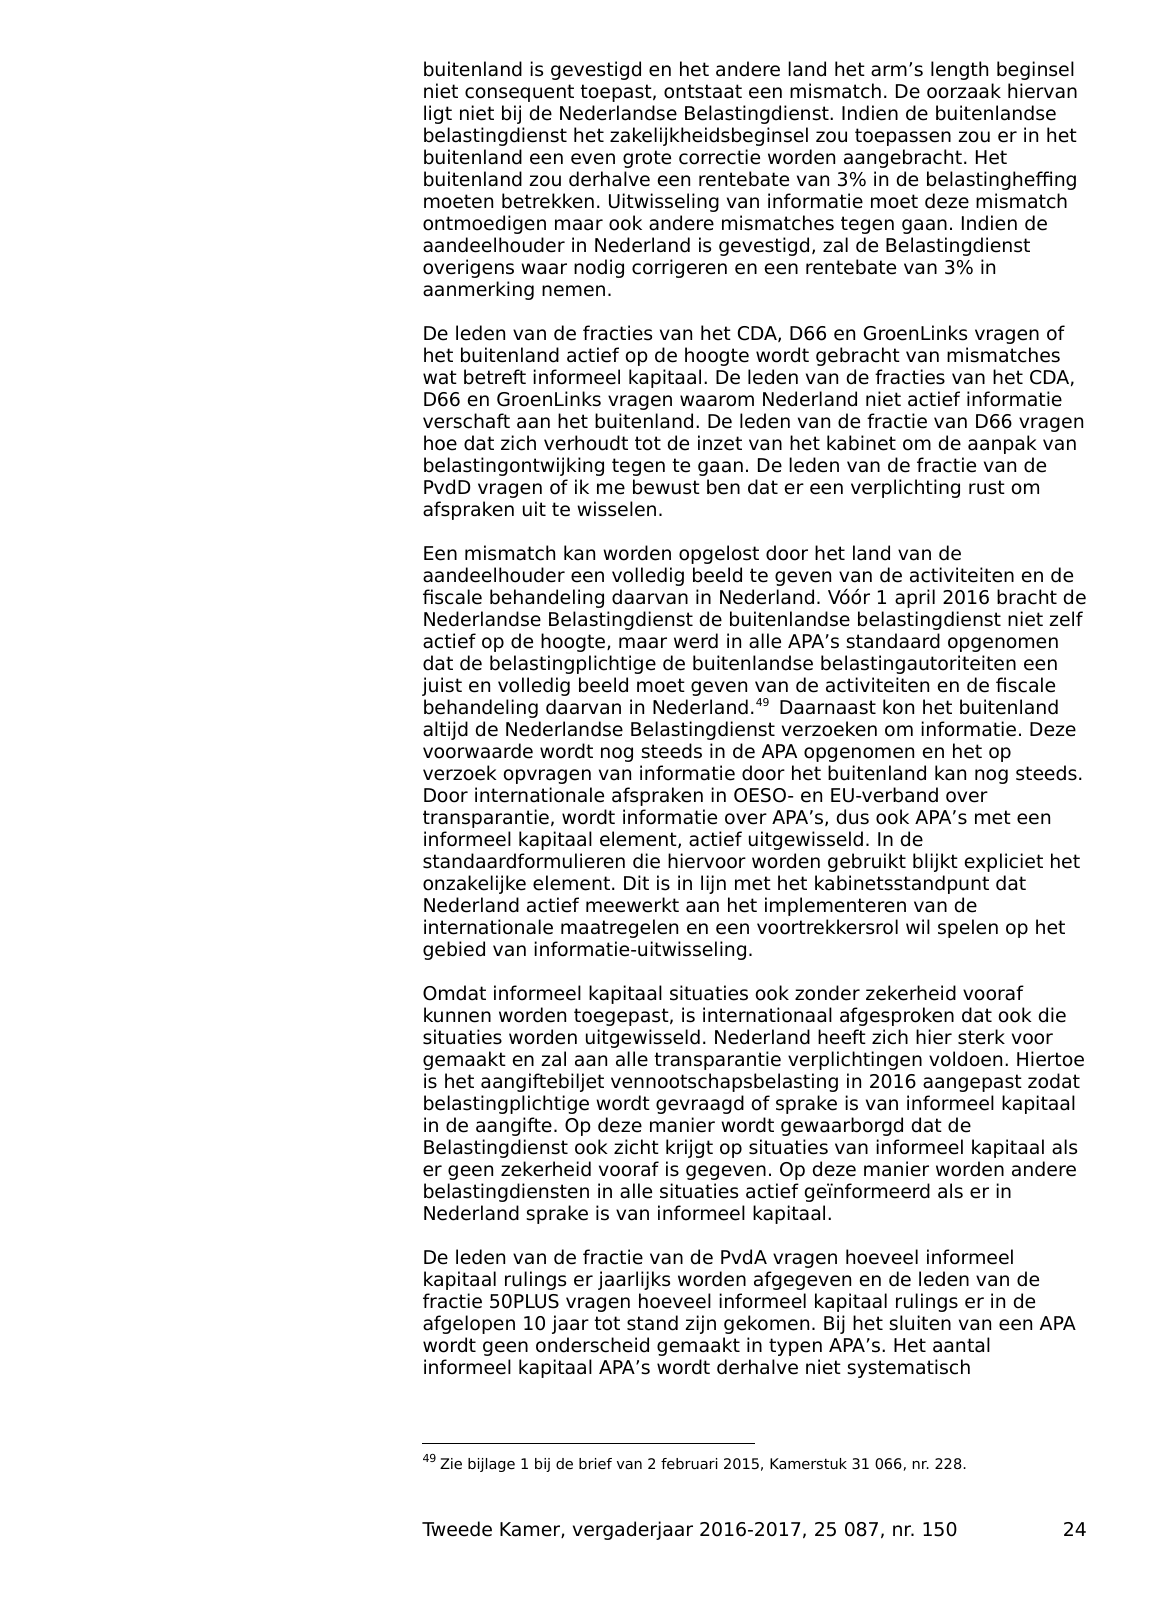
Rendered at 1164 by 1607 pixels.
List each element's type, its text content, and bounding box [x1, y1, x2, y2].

text De leden van de fracties van het CDA, D66 en GroenLinks vragen of het buitenland actief op de hoogte wordt gebracht van mismatches wat betreft informeel kapitaal. De leden van de fracties van het CDA, D66 en GroenLinks vragen waarom Nederland niet actief informatie verschaft aan het buitenland. De leden van de fractie van D66 vragen hoe dat zich verhoudt tot de inzet van het kabinet om de aanpak van belastingontwijking tegen te gaan. De leden van de fractie van de PvdD vragen of ik me bewust ben dat er een verplichting rust om afspraken uit te wisselen. [422, 323, 1087, 521]
text buitenland is gevestigd en het andere land het arm’s length beginsel niet consequent toepast, ontstaat een mismatch. De oorzaak hiervan ligt niet bij de Nederlandse Belastingdienst. Indien de buitenlandse belastingdienst het zakelijkheidsbeginsel zou toepassen zou er in het buitenland een even grote correctie worden aangebracht. Het buitenland zou derhalve een rentebate van 3% in de belastingheffing moeten betrekken. Uitwisseling van informatie moet deze mismatch ontmoedigen maar ook andere mismatches tegen gaan. Indien de aandeelhouder in Nederland is gevestigd, zal de Belastingdienst overigens waar nodig corrigeren en een rentebate van 3% in aanmerking nemen. [422, 59, 1087, 301]
text De leden van de fractie van de PvdA vragen hoeveel informeel kapitaal rulings er jaarlijks worden afgegeven en de leden van de fractie 50PLUS vragen hoeveel informeel kapitaal rulings er in de afgelopen 10 jaar tot stand zijn gekomen. Bij het sluiten van een APA wordt geen onderscheid gemaakt in typen APA’s. Het aantal informeel kapitaal APA’s wordt derhalve niet systematisch [422, 1247, 1087, 1379]
text Omdat informeel kapitaal situaties ook zonder zekerheid vooraf kunnen worden toegepast, is internationaal afgesproken dat ook die situaties worden uitgewisseld. Nederland heeft zich hier sterk voor gemaakt en zal aan alle transparantie verplichtingen voldoen. Hiertoe is het aangiftebiljet vennootschapsbelasting in 2016 aangepast zodat belastingplichtige wordt gevraagd of sprake is van informeel kapitaal in de aangifte. Op deze manier wordt gewaarborgd dat de Belastingdienst ook zicht krijgt op situaties van informeel kapitaal als er geen zekerheid vooraf is gegeven. Op deze manier worden andere belastingdiensten in alle situaties actief geïnformeerd als er in Nederland sprake is van informeel kapitaal. [422, 983, 1087, 1224]
text Een mismatch kan worden opgelost door het land van de aandeelhouder een volledig beeld te geven van de activiteiten en de fiscale behandeling daarvan in Nederland. Vóór 1 april 2016 bracht de Nederlandse Belastingdienst de buitenlandse belastingdienst niet zelf actief op de hoogte, maar werd in alle APA’s standaard opgenomen dat de belastingplichtige de buitenlandse belastingautoriteiten een juist en volledig beeld moet geven van de activiteiten en de fiscale behandeling daarvan in Nederland. Daarnaast kon het buitenland altijd de Nederlandse Belastingdienst verzoeken om informatie. Deze voorwaarde wordt nog steeds in de APA opgenomen en het op verzoek opvragen van informatie door het buitenland kan nog steeds. Door internationale afspraken in OESO- en EU-verband over transparantie, wordt informatie over APA’s, dus ook APA’s met een informeel kapitaal element, actief uitgewisseld. In de standaardformulieren die hiervoor worden gebruikt blijkt expliciet het onzakelijke element. Dit is in lijn met het kabinetsstandpunt dat Nederland actief meewerkt aan het implementeren van de internationale maatregelen en een voortrekkersrol wil spelen op het gebied van informatie-uitwisseling. [422, 543, 1087, 961]
text Zie bijlage 1 bij de brief van 2 februari 2015, Kamerstuk 31 066, nr. 228. [422, 1452, 1087, 1474]
